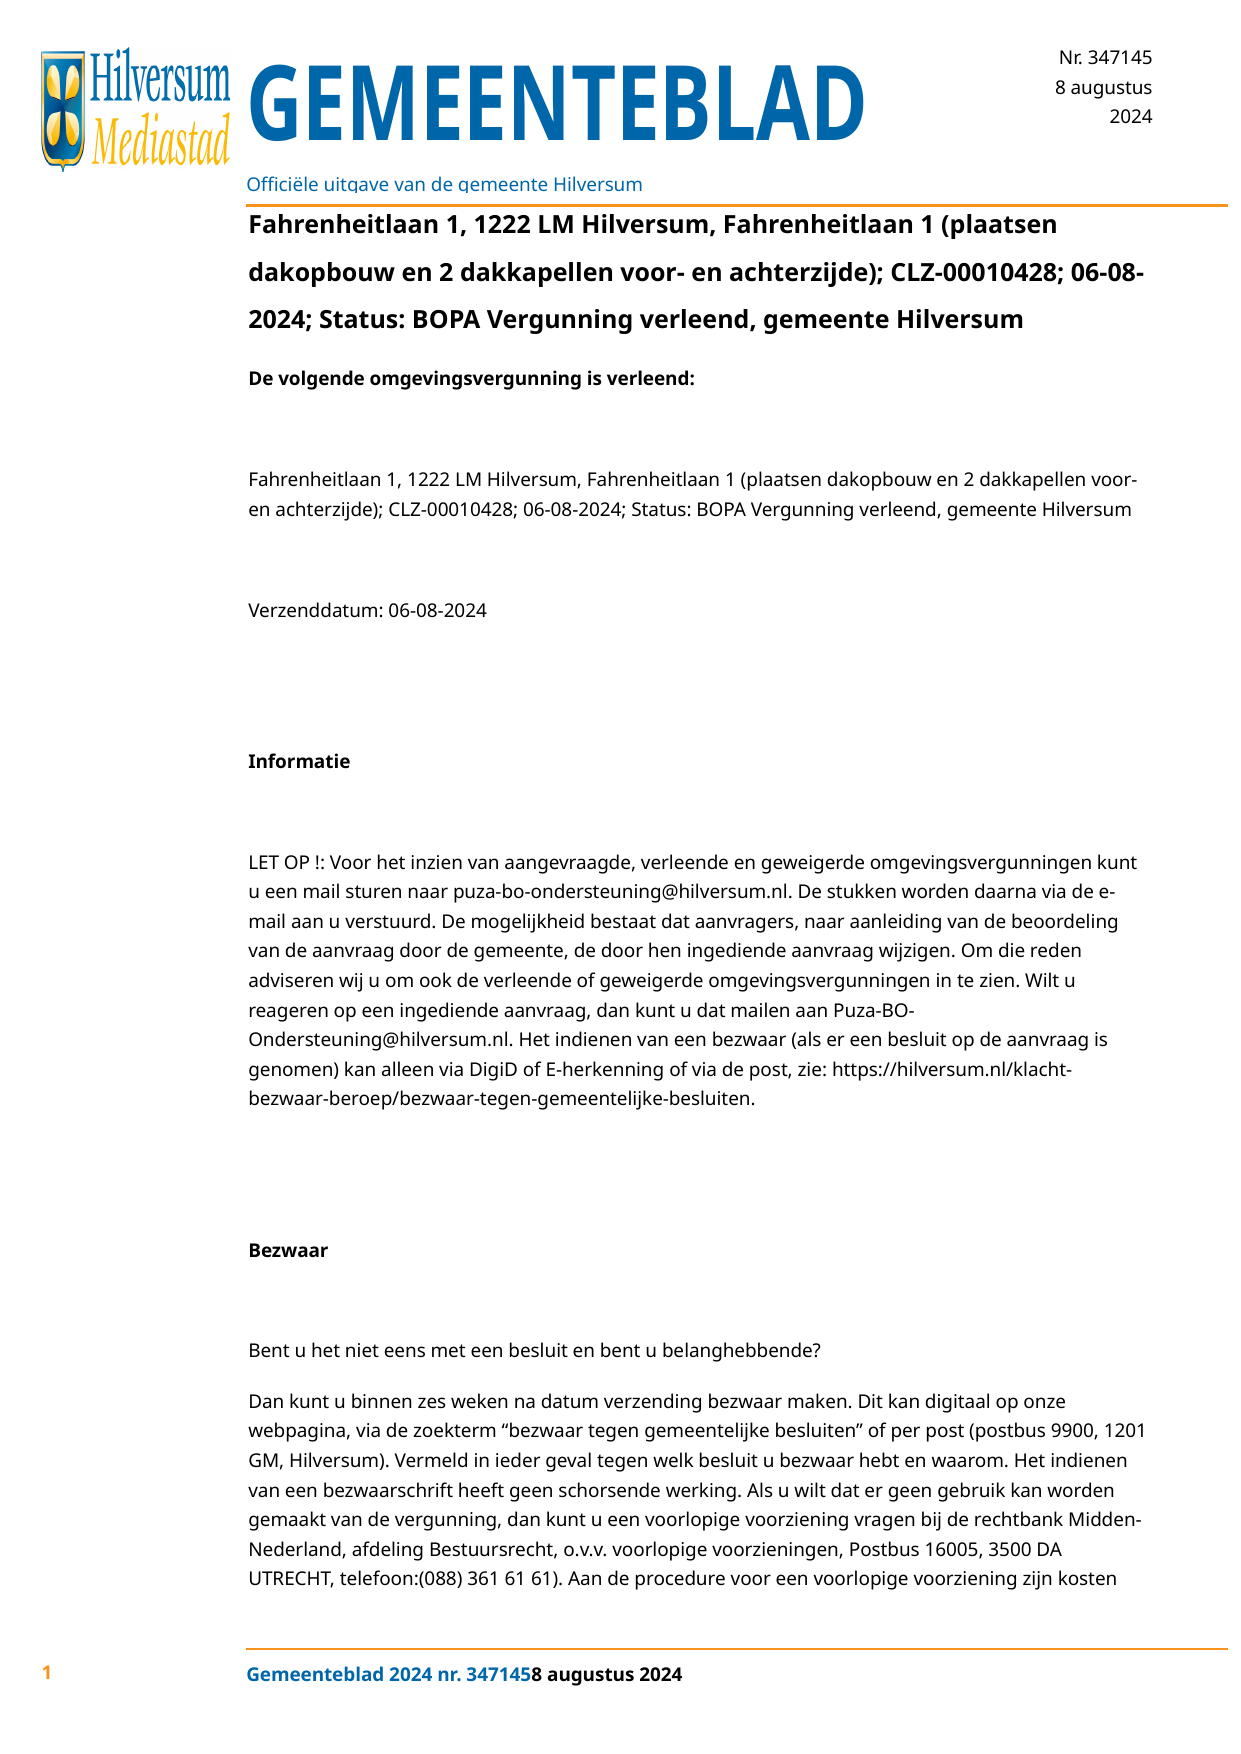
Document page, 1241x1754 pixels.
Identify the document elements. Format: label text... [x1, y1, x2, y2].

picture [41, 47, 231, 172]
text De volgende omgevingsvergunning is verleend: [248, 366, 1152, 391]
text LET OP !: Voor het inzien van aangevraagde, verleende en geweigerde omgevingsvergunningen kunt u een mail sturen naar puza-bo-ondersteuning@hilversum.nl. De stukken worden daarna via de e-mail aan u verstuurd. De mogelijkheid bestaat dat aanvragers, naar aanleiding van de beoordeling van de aanvraag door de gemeente, de door hen ingediende aanvraag wijzigen. Om die reden adviseren wij u om ook de verleende of geweigerde omgevingsvergunningen in te zien. Wilt u reageren op een ingediende aanvraag, dan kunt u dat mailen aan Puza-BO-Ondersteuning@hilversum.nl. Het indienen van een bezwaar (als er een besluit op de aanvraag is genomen) kan alleen via DigiD of E-herkenning of via de post, zie: https://hilversum.nl/klacht-bezwaar-beroep/bezwaar-tegen-gemeentelijke-besluiten. [248, 849, 1152, 1111]
text Informatie [248, 748, 1152, 774]
text Fahrenheitlaan 1, 1222 LM Hilversum, Fahrenheitlaan 1 (plaatsen dakopbouw en 2 dakkapellen voor- en achterzijde); CLZ-00010428; 06-08-2024; Status: BOPA Vergunning verleend, gemeente Hilversum [248, 207, 1152, 336]
text Fahrenheitlaan 1, 1222 LM Hilversum, Fahrenheitlaan 1 (plaatsen dakopbouw en 2 dakkapellen voor- en achterzijde); CLZ-00010428; 06-08-2024; Status: BOPA Vergunning verleend, gemeente Hilversum [248, 466, 1152, 522]
text Bent u het niet eens met een besluit en bent u belanghebbende? [248, 1338, 1152, 1363]
text Bezwaar [248, 1237, 1152, 1262]
text Dan kunt u binnen zes weken na datum verzending bezwaar maken. Dit kan digitaal op onze webpagina, via de zoekterm “bezwaar tegen gemeentelijke besluiten” of per post (postbus 9900, 1201 GM, Hilversum). Vermeld in ieder geval tegen welk besluit u bezwaar hebt en waarom. Het indienen van een bezwaarschrift heeft geen schorsende werking. Als u wilt dat er geen gebruik kan worden gemaakt van de vergunning, dan kunt u een voorlopige voorziening vragen bij de rechtbank Midden-Nederland, afdeling Bestuursrecht, o.v.v. voorlopige voorzieningen, Postbus 16005, 3500 DA UTRECHT, telefoon:(088) 361 61 61). Aan de procedure voor een voorlopige voorziening zijn kosten [248, 1388, 1152, 1591]
text Verzenddatum: 06-08-2024 [248, 597, 1152, 622]
